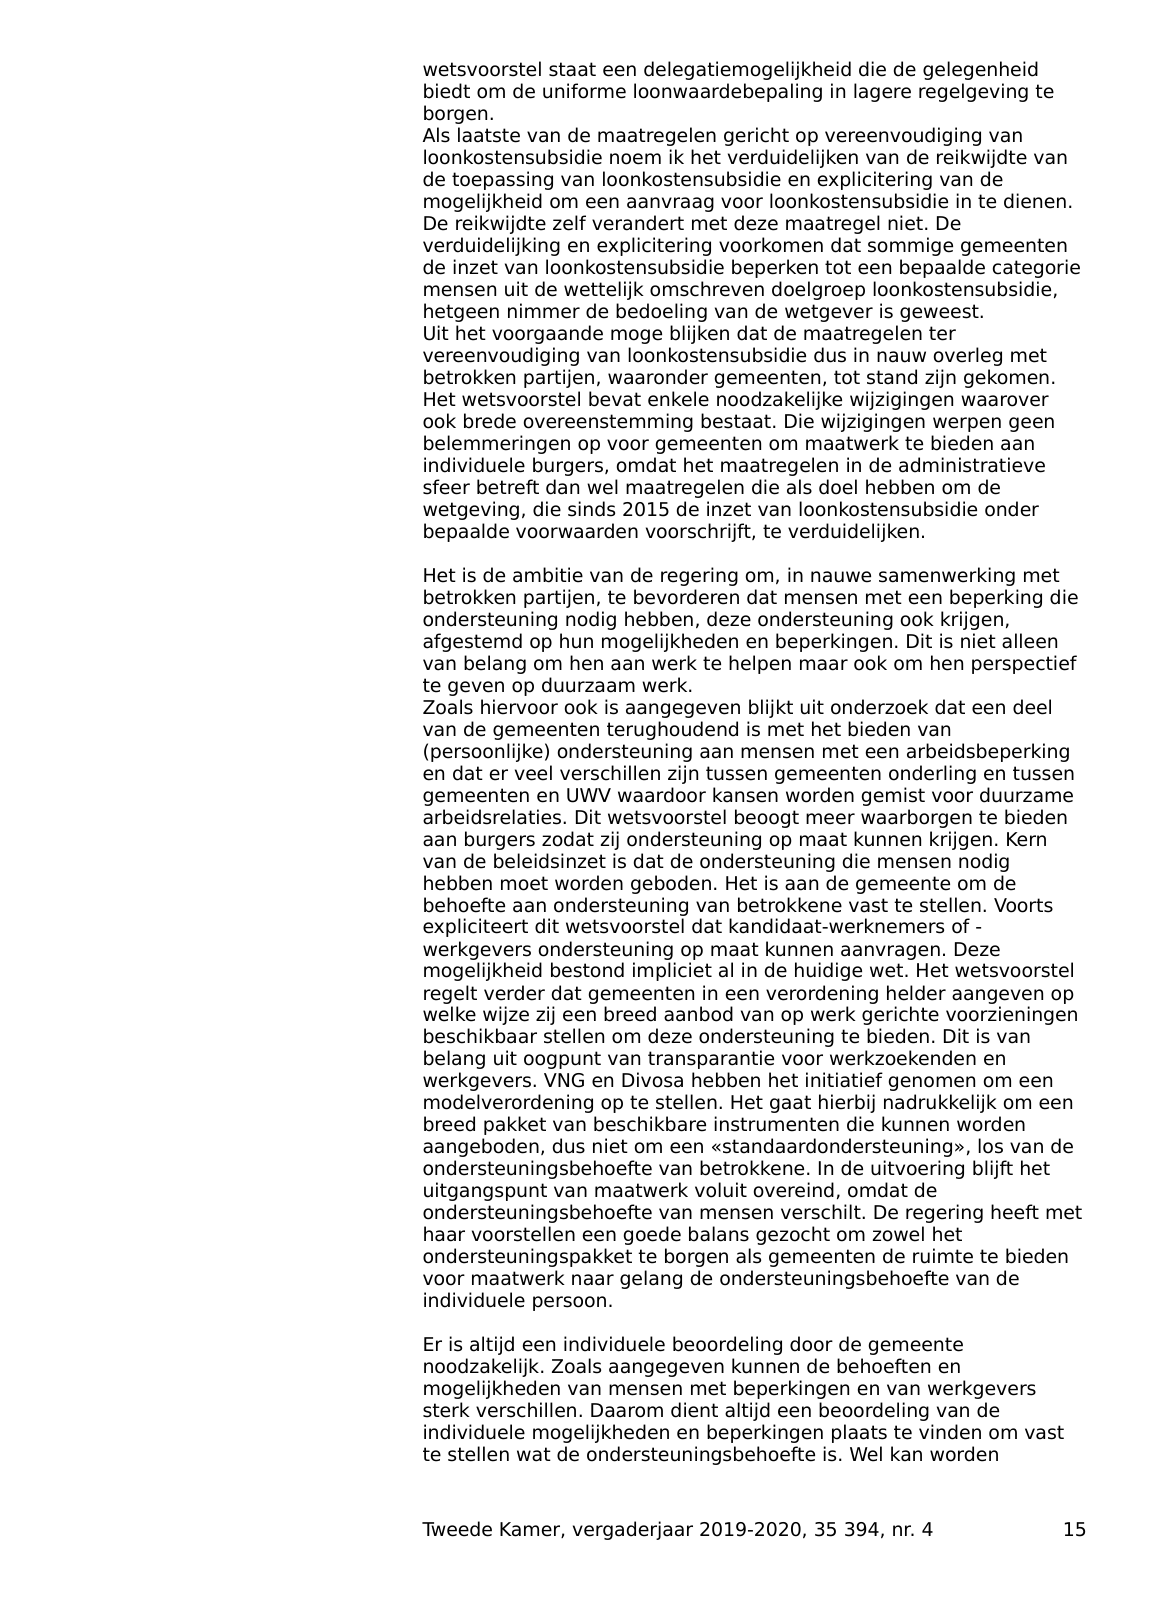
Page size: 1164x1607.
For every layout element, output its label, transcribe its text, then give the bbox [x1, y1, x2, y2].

text Er is altijd een individuele beoordeling door de gemeente noodzakelijk. Zoals aangegeven kunnen de behoeften en mogelijkheden van mensen met beperkingen en van werkgevers sterk verschillen. Daarom dient altijd een beoordeling van de individuele mogelijkheden en beperkingen plaats te vinden om vast te stellen wat de ondersteuningsbehoefte is. Wel kan worden [422, 1334, 1087, 1466]
text Als laatste van de maatregelen gericht op vereenvoudiging van loonkostensubsidie noem ik het verduidelijken van de reikwijdte van de toepassing van loonkostensubsidie en explicitering van de mogelijkheid om een aanvraag voor loonkostensubsidie in te dienen. De reikwijdte zelf verandert met deze maatregel niet. De verduidelijking en explicitering voorkomen dat sommige gemeenten de inzet van loonkostensubsidie beperken tot een bepaalde categorie mensen uit de wettelijk omschreven doelgroep loonkostensubsidie, hetgeen nimmer de bedoeling van de wetgever is geweest. [422, 125, 1087, 323]
text Het is de ambitie van de regering om, in nauwe samenwerking met betrokken partijen, te bevorderen dat mensen met een beperking die ondersteuning nodig hebben, deze ondersteuning ook krijgen, afgestemd op hun mogelijkheden en beperkingen. Dit is niet alleen van belang om hen aan werk te helpen maar ook om hen perspectief te geven op duurzaam werk. [422, 565, 1087, 697]
text Uit het voorgaande moge blijken dat de maatregelen ter vereenvoudiging van loonkostensubsidie dus in nauw overleg met betrokken partijen, waaronder gemeenten, tot stand zijn gekomen. Het wetsvoorstel bevat enkele noodzakelijke wijzigingen waarover ook brede overeenstemming bestaat. Die wijzigingen werpen geen belemmeringen op voor gemeenten om maatwerk te bieden aan individuele burgers, omdat het maatregelen in de administratieve sfeer betreft dan wel maatregelen die als doel hebben om de wetgeving, die sinds 2015 de inzet van loonkostensubsidie onder bepaalde voorwaarden voorschrijft, te verduidelijken. [422, 323, 1087, 543]
text Zoals hiervoor ook is aangegeven blijkt uit onderzoek dat een deel van de gemeenten terughoudend is met het bieden van (persoonlijke) ondersteuning aan mensen met een arbeidsbeperking en dat er veel verschillen zijn tussen gemeenten onderling en tussen gemeenten en UWV waardoor kansen worden gemist voor duurzame arbeidsrelaties. Dit wetsvoorstel beoogt meer waarborgen te bieden aan burgers zodat zij ondersteuning op maat kunnen krijgen. Kern van de beleidsinzet is dat de ondersteuning die mensen nodig hebben moet worden geboden. Het is aan de gemeente om de behoefte aan ondersteuning van betrokkene vast te stellen. Voorts expliciteert dit wetsvoorstel dat kandidaat-werknemers of -werkgevers ondersteuning op maat kunnen aanvragen. Deze mogelijkheid bestond impliciet al in de huidige wet. Het wetsvoorstel regelt verder dat gemeenten in een verordening helder aangeven op welke wijze zij een breed aanbod van op werk gerichte voorzieningen beschikbaar stellen om deze ondersteuning te bieden. Dit is van belang uit oogpunt van transparantie voor werkzoekenden en werkgevers. VNG en Divosa hebben het initiatief genomen om een modelverordening op te stellen. Het gaat hierbij nadrukkelijk om een breed pakket van beschikbare instrumenten die kunnen worden aangeboden, dus niet om een «standaardondersteuning», los van de ondersteuningsbehoefte van betrokkene. In de uitvoering blijft het uitgangspunt van maatwerk voluit overeind, omdat de ondersteuningsbehoefte van mensen verschilt. De regering heeft met haar voorstellen een goede balans gezocht om zowel het ondersteuningspakket te borgen als gemeenten de ruimte te bieden voor maatwerk naar gelang de ondersteuningsbehoefte van de individuele persoon. [422, 697, 1087, 1312]
text wetsvoorstel staat een delegatiemogelijkheid die de gelegenheid biedt om de uniforme loonwaardebepaling in lagere regelgeving te borgen. [422, 59, 1087, 125]
